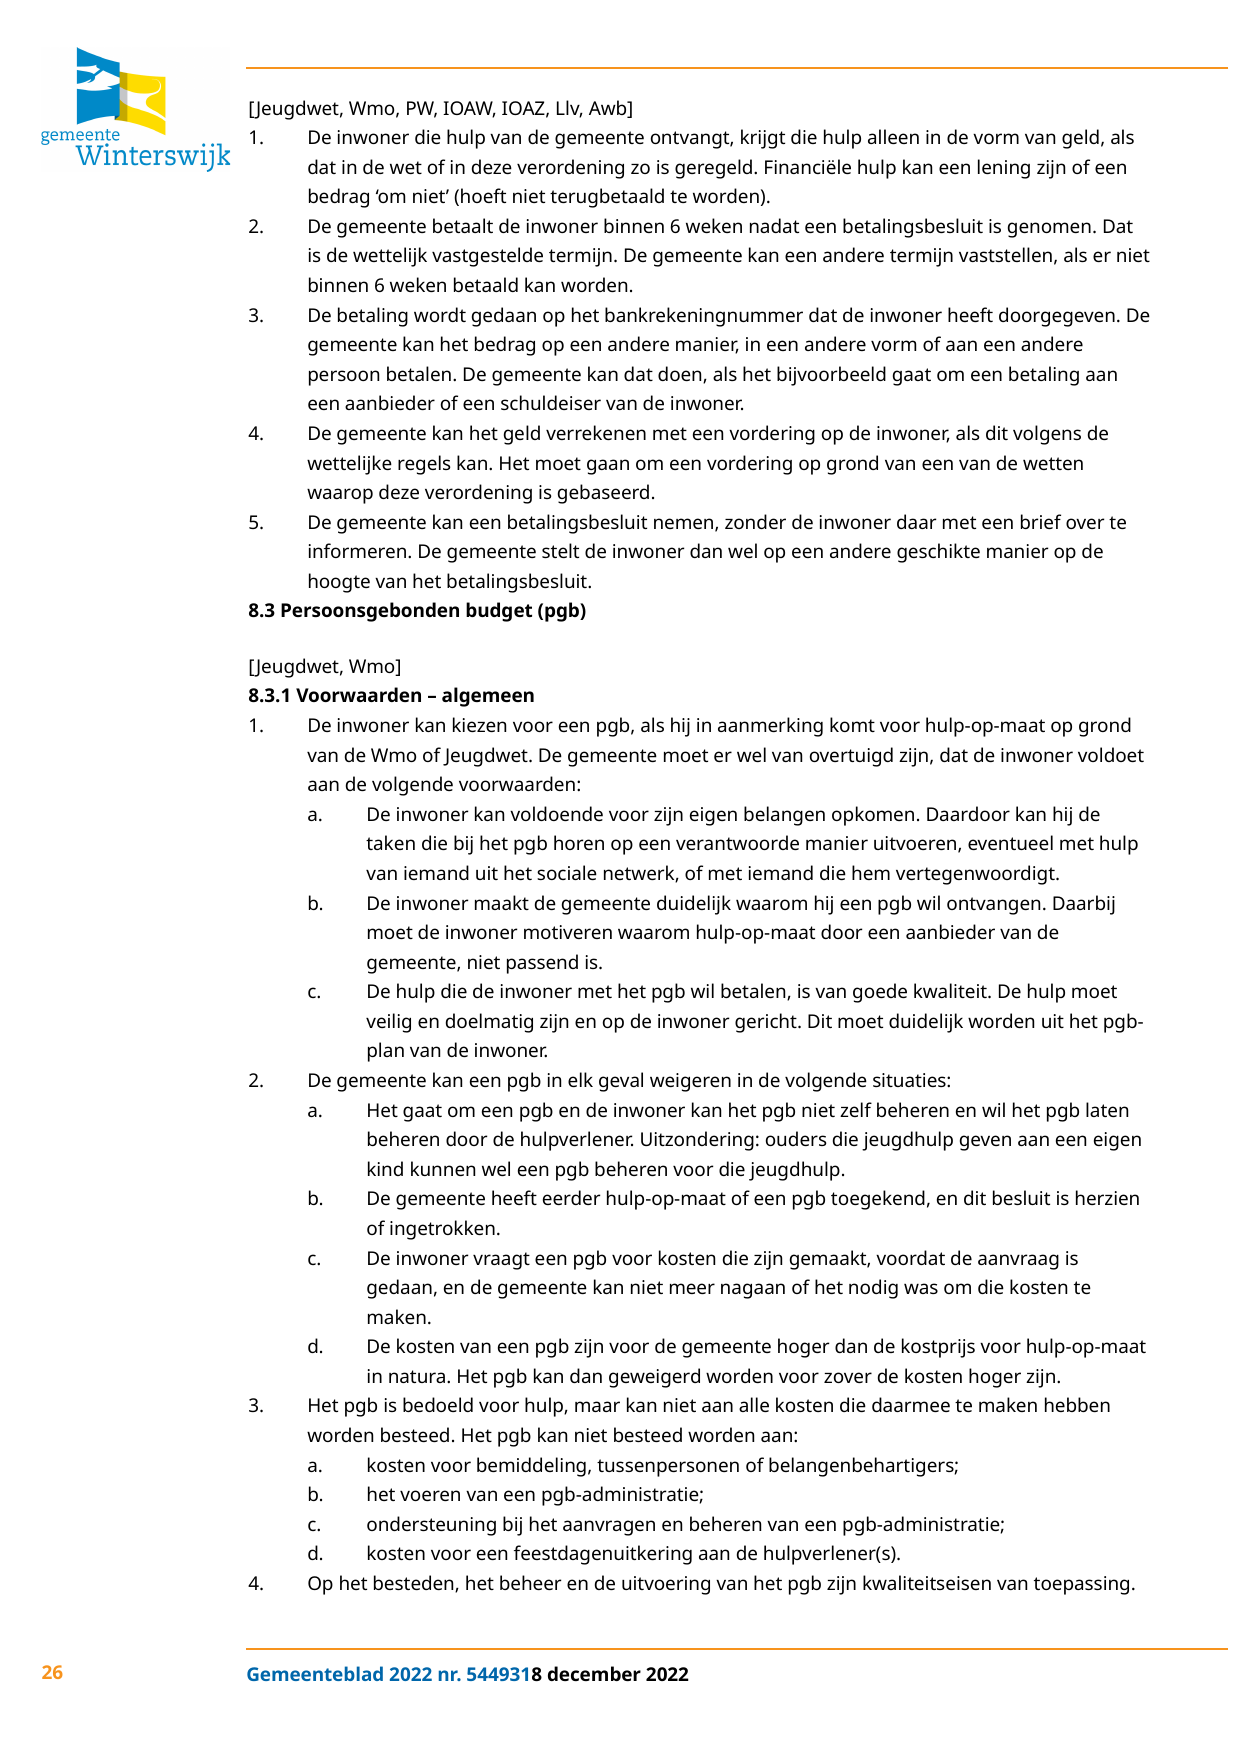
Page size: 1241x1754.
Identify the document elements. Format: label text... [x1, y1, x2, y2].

list De kosten van een pgb zijn voor de gemeente hoger dan de kostprijs voor hulp-op-maat in natura. Het pgb kan dan geweigerd worden voor zover de kosten hoger zijn. [307, 1333, 1152, 1389]
list De hulp die de inwoner met het pgb wil betalen, is van goede kwaliteit. De hulp moet veilig en doelmatig zijn en op de inwoner gericht. Dit moet duidelijk worden uit het pgb-plan van de inwoner. [307, 978, 1152, 1063]
text 8.3 Persoonsgebonden budget (pgb) [248, 598, 1152, 623]
text [Jeugdwet, Wmo] [248, 653, 1152, 679]
list het voeren van een pgb-administratie; [307, 1481, 1152, 1507]
list De gemeente kan een pgb in elk geval weigeren in de volgende situaties: [248, 1067, 1152, 1093]
picture [225, 153, 231, 162]
list De inwoner die hulp van de gemeente ontvangt, krijgt die hulp alleen in de vorm van geld, als dat in de wet of in deze verordening zo is geregeld. Financiële hulp kan een lening zijn of een bedrag ‘om niet’ (hoeft niet terugbetaald te worden). [248, 124, 1152, 209]
list kosten voor bemiddeling, tussenpersonen of belangenbehartigers; [307, 1452, 1152, 1477]
list De betaling wordt gedaan op het bankrekeningnummer dat de inwoner heeft doorgegeven. De gemeente kan het bedrag op een andere manier, in een andere vorm of aan een andere persoon betalen. De gemeente kan dat doen, als het bijvoorbeeld gaat om een betaling aan een aanbieder of een schuldeiser van de inwoner. [248, 302, 1152, 416]
list De inwoner kan kiezen voor een pgb, als hij in aanmerking komt voor hulp-op-maat op grond van de Wmo of Jeugdwet. De gemeente moet er wel van overtuigd zijn, dat de inwoner voldoet aan de volgende voorwaarden: [248, 712, 1152, 797]
list De gemeente heeft eerder hulp-op-maat of een pgb toegekend, en dit besluit is herzien of ingetrokken. [307, 1186, 1152, 1241]
text [Jeugdwet, Wmo, PW, IOAW, IOAZ, Llv, Awb] [248, 95, 1152, 121]
list Het pgb is bedoeld voor hulp, maar kan niet aan alle kosten die daarmee te maken hebben worden besteed. Het pgb kan niet besteed worden aan: [248, 1393, 1152, 1448]
list De inwoner maakt de gemeente duidelijk waarom hij een pgb wil ontvangen. Daarbij moet de inwoner motiveren waarom hulp-op-maat door een aanbieder van de gemeente, niet passend is. [307, 890, 1152, 974]
list De gemeente kan een betalingsbesluit nemen, zonder de inwoner daar met een brief over te informeren. De gemeente stelt de inwoner dan wel op een andere geschikte manier op de hoogte van het betalingsbesluit. [248, 509, 1152, 594]
list ondersteuning bij het aanvragen en beheren van een pgb-administratie; [307, 1511, 1152, 1537]
text 8.3.1 Voorwaarden – algemeen [248, 683, 1152, 708]
list kosten voor een feestdagenuitkering aan de hulpverlener(s). [307, 1541, 1152, 1566]
list Op het besteden, het beheer en de uitvoering van het pgb zijn kwaliteitseisen van toepassing. [248, 1570, 1152, 1596]
list De gemeente betaalt de inwoner binnen 6 weken nadat een betalingsbesluit is genomen. Dat is de wettelijk vastgestelde termijn. De gemeente kan een andere termijn vaststellen, als er niet binnen 6 weken betaald kan worden. [248, 213, 1152, 298]
picture [41, 47, 231, 172]
list De gemeente kan het geld verrekenen met een vordering op de inwoner, als dit volgens de wettelijke regels kan. Het moet gaan om een vordering op grond van een van de wetten waarop deze verordening is gebaseerd. [248, 420, 1152, 505]
list Het gaat om een pgb en de inwoner kan het pgb niet zelf beheren en wil het pgb laten beheren door de hulpverlener. Uitzondering: ouders die jeugdhulp geven aan een eigen kind kunnen wel een pgb beheren voor die jeugdhulp. [307, 1097, 1152, 1182]
list De inwoner vraagt een pgb voor kosten die zijn gemaakt, voordat de aanvraag is gedaan, en de gemeente kan niet meer nagaan of het nodig was om die kosten te maken. [307, 1245, 1152, 1329]
list De inwoner kan voldoende voor zijn eigen belangen opkomen. Daardoor kan hij de taken die bij het pgb horen op een verantwoorde manier uitvoeren, eventueel met hulp van iemand uit het sociale netwerk, of met iemand die hem vertegenwoordigt. [307, 801, 1152, 886]
